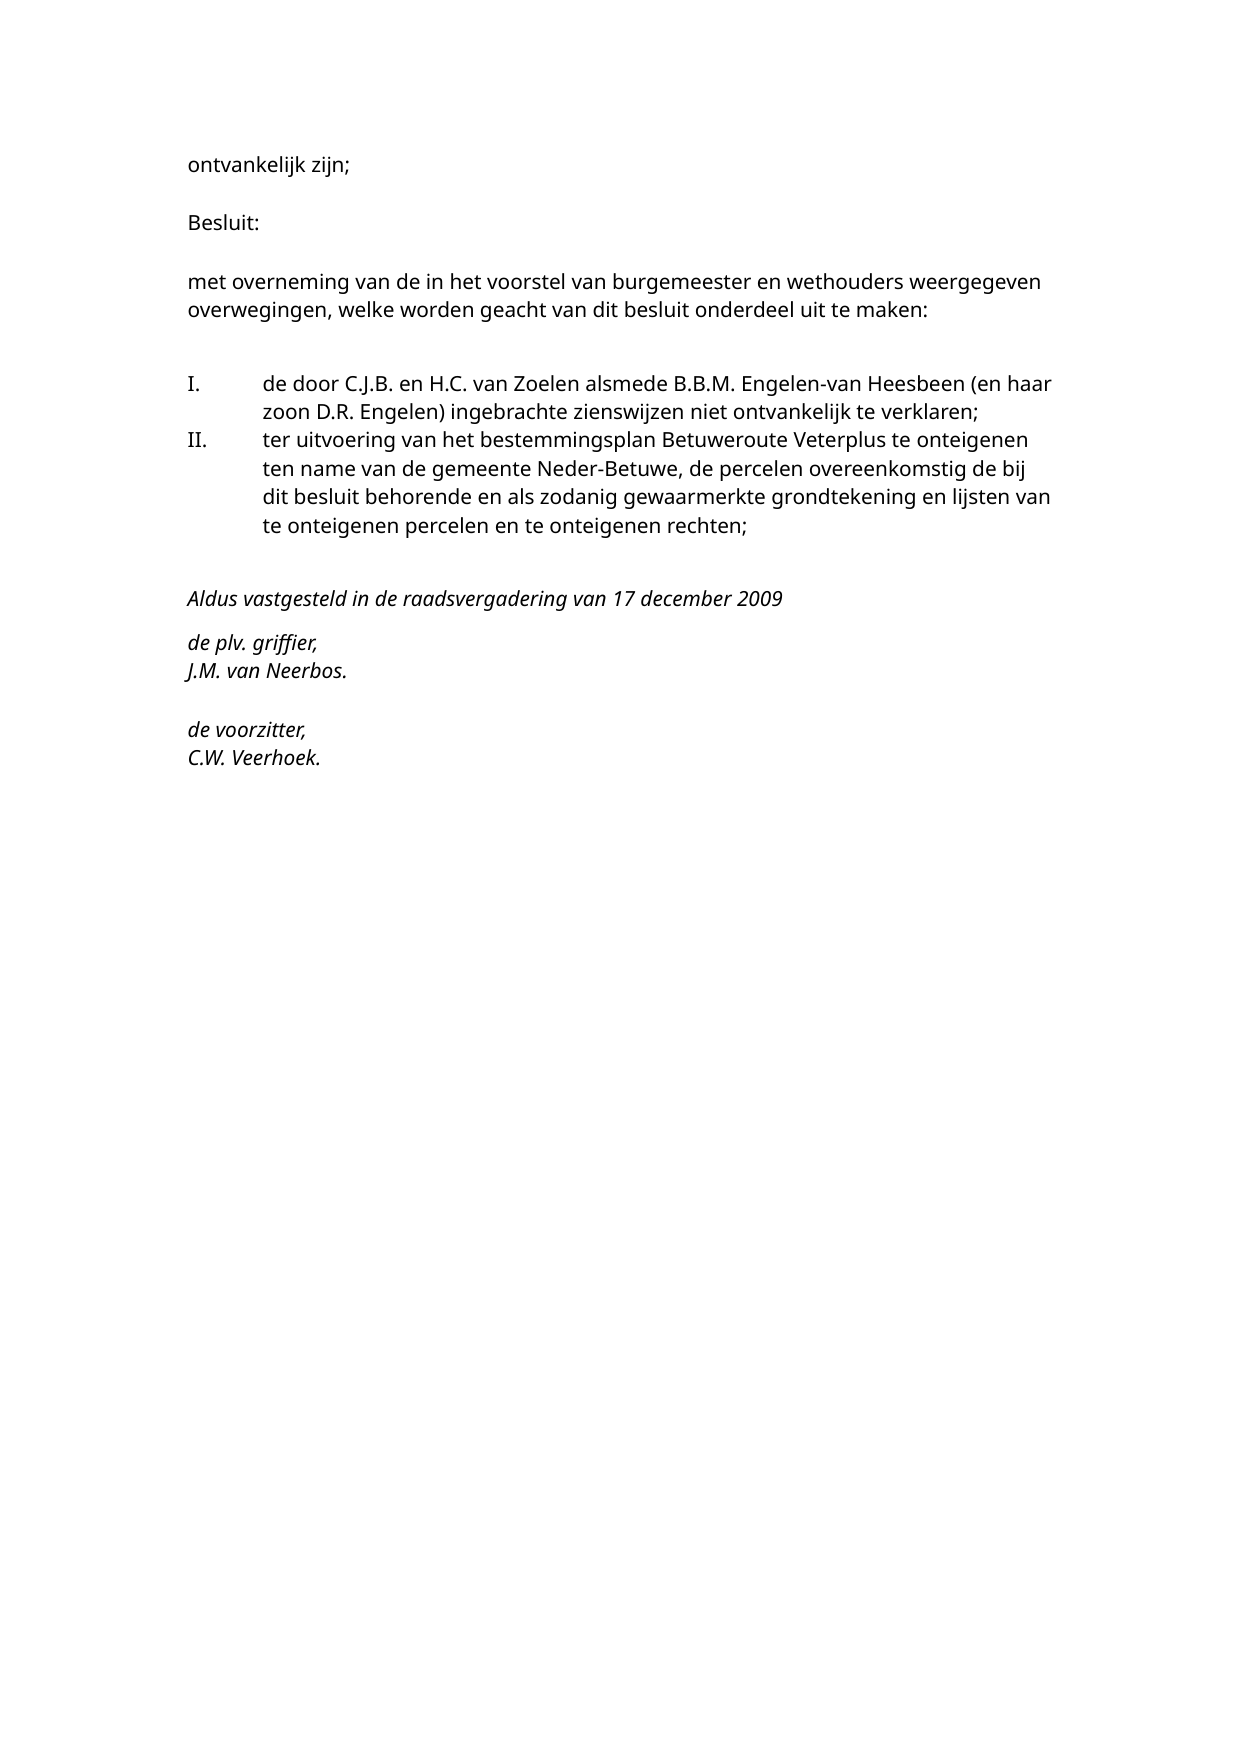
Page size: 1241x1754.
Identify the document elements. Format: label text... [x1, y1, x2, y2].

text ontvankelijk zijn; [187, 150, 1053, 178]
text Aldus vastgesteld in de raadsvergadering van 17 december 2009 [187, 584, 1053, 613]
text met overneming van de in het voorstel van burgemeester en wethouders weergegeven overwegingen, welke worden geacht van dit besluit onderdeel uit te maken: [187, 267, 1053, 324]
text Besluit: [187, 208, 1053, 237]
text de voorzitter, [187, 715, 1053, 743]
text C.W. Veerhoek. [187, 743, 1053, 772]
list de door C.J.B. en H.C. van Zoelen alsmede B.B.M. Engelen-van Heesbeen (en haar zoon D.R. Engelen) ingebrachte zienswijzen niet ontvankelijk te verklaren; [187, 369, 1053, 426]
list ter uitvoering van het bestemmingsplan Betuweroute Veterplus te onteigenen ten name van de gemeente Neder-Betuwe, de percelen overeenkomstig de bij dit besluit behorende en als zodanig gewaarmerkte grondtekening en lijsten van te onteigenen percelen en te onteigenen rechten; [187, 426, 1053, 539]
text de plv. griffier, [187, 628, 1053, 656]
text J.M. van Neerbos. [187, 656, 1053, 685]
